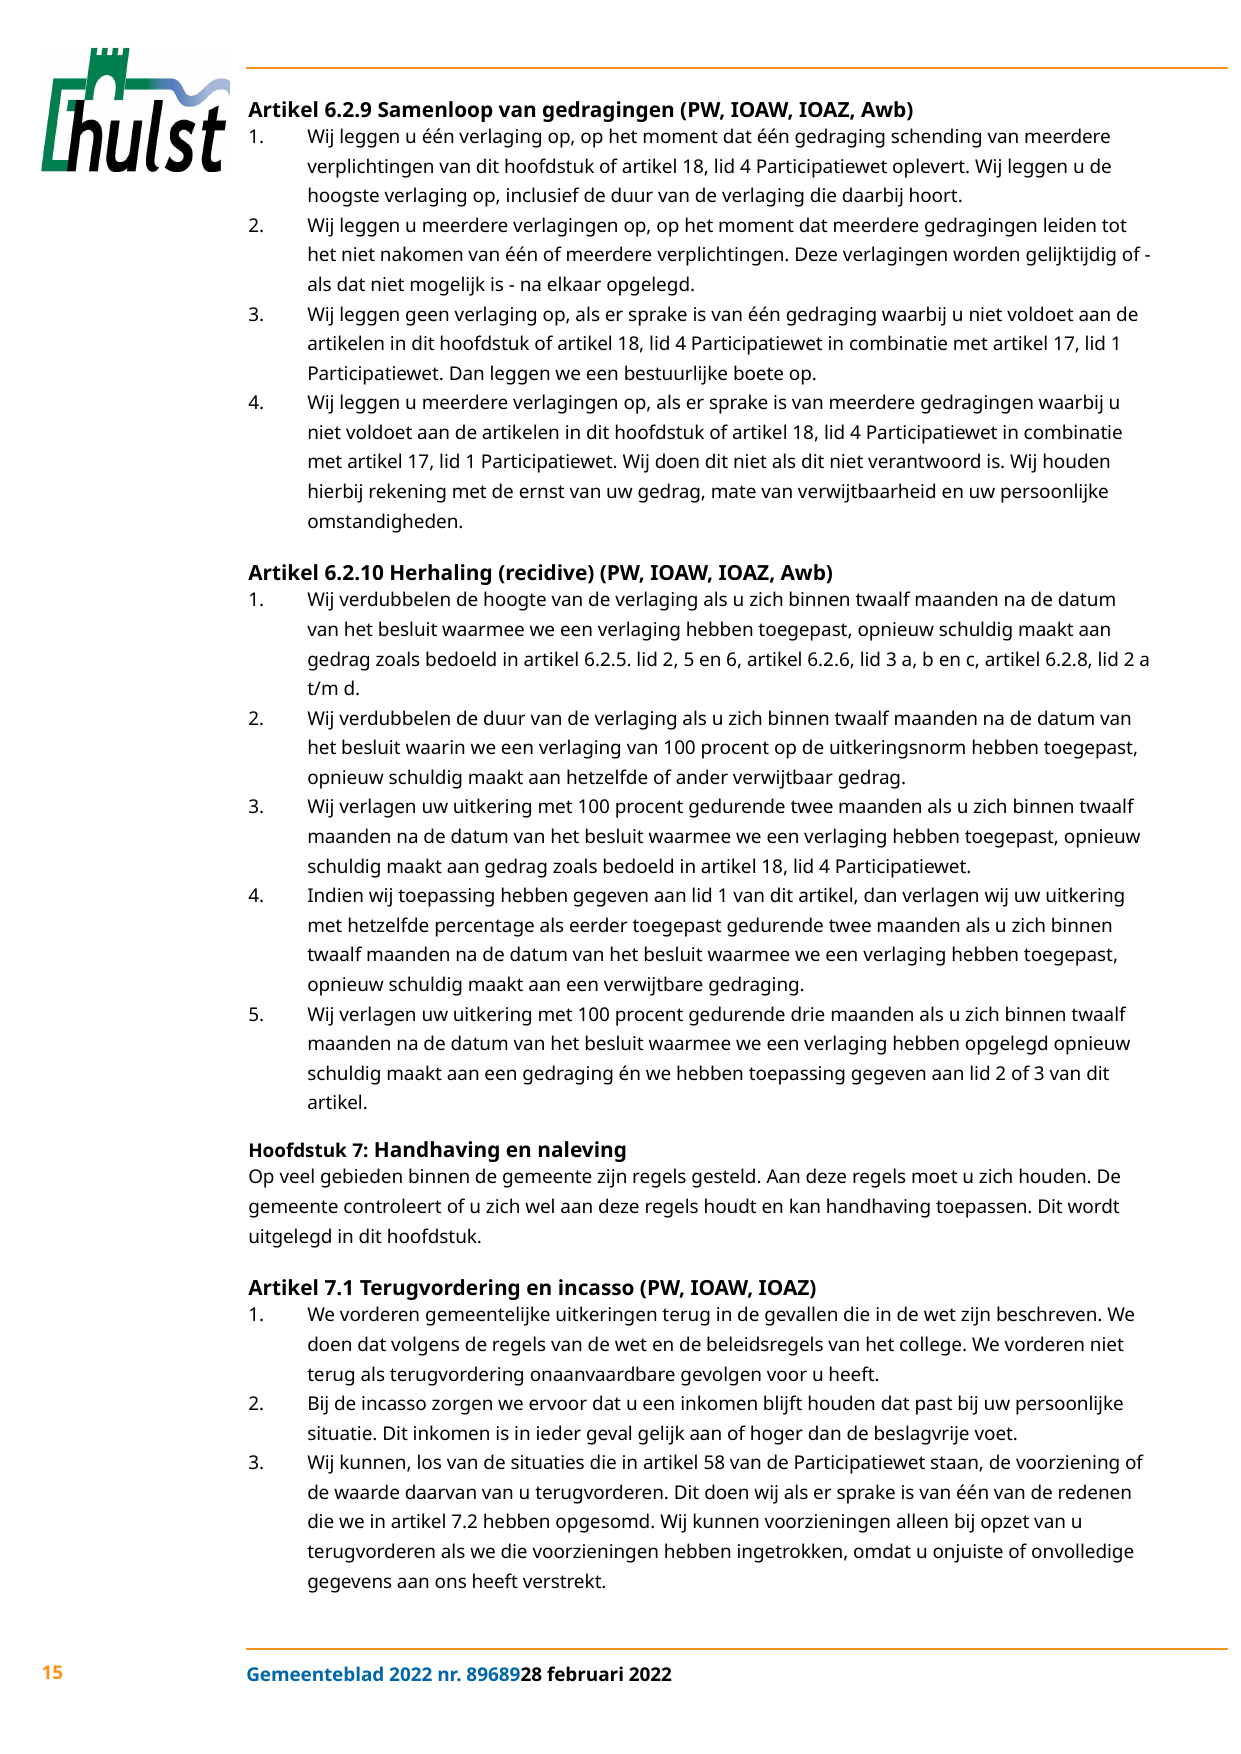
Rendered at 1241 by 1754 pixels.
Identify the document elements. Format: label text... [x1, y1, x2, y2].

list Wij verlagen uw uitkering met 100 procent gedurende drie maanden als u zich binnen twaalf maanden na de datum van het besluit waarmee we een verlaging hebben opgelegd opnieuw schuldig maakt aan een gedraging én we hebben toepassing gegeven aan lid 2 of 3 van dit artikel. [248, 1001, 1152, 1115]
list Wij verdubbelen de hoogte van de verlaging als u zich binnen twaalf maanden na de datum van het besluit waarmee we een verlaging hebben toegepast, opnieuw schuldig maakt aan gedrag zoals bedoeld in artikel 6.2.5. lid 2, 5 en 6, artikel 6.2.6, lid 3 a, b en c, artikel 6.2.8, lid 2 a t/m d. [248, 587, 1152, 701]
picture [41, 47, 231, 172]
list Indien wij toepassing hebben gegeven aan lid 1 van dit artikel, dan verlagen wij uw uitkering met hetzelfde percentage als eerder toegepast gedurende twee maanden als u zich binnen twaalf maanden na de datum van het besluit waarmee we een verlaging hebben toegepast, opnieuw schuldig maakt aan een verwijtbare gedraging. [248, 882, 1152, 997]
list We vorderen gemeentelijke uitkeringen terug in de gevallen die in de wet zijn beschreven. We doen dat volgens de regels van de wet en de beleidsregels van het college. We vorderen niet terug als terugvordering onaanvaardbare gevolgen voor u heeft. [248, 1302, 1152, 1387]
list Wij leggen u meerdere verlagingen op, als er sprake is van meerdere gedragingen waarbij u niet voldoet aan de artikelen in dit hoofdstuk of artikel 18, lid 4 Participatiewet in combinatie met artikel 17, lid 1 Participatiewet. Wij doen dit niet als dit niet verantwoord is. Wij houden hierbij rekening met de ernst van uw gedrag, mate van verwijtbaarheid en uw persoonlijke omstandigheden. [248, 389, 1152, 533]
text Artikel 7.1 Terugvordering en incasso (PW, IOAW, IOAZ) [248, 1273, 1152, 1302]
text Hoofdstuk 7: Handhaving en naleving [248, 1135, 1152, 1164]
text Artikel 6.2.9 Samenloop van gedragingen (PW, IOAW, IOAZ, Awb) [248, 95, 1152, 123]
list Wij leggen u meerdere verlagingen op, op het moment dat meerdere gedragingen leiden tot het niet nakomen van één of meerdere verplichtingen. Deze verlagingen worden gelijktijdig of - als dat niet mogelijk is - na elkaar opgelegd. [248, 212, 1152, 297]
list Wij verdubbelen de duur van de verlaging als u zich binnen twaalf maanden na de datum van het besluit waarin we een verlaging van 100 procent op de uitkeringsnorm hebben toegepast, opnieuw schuldig maakt aan hetzelfde of ander verwijtbaar gedrag. [248, 705, 1152, 790]
list Wij leggen geen verlaging op, als er sprake is van één gedraging waarbij u niet voldoet aan de artikelen in dit hoofdstuk of artikel 18, lid 4 Participatiewet in combinatie met artikel 17, lid 1 Participatiewet. Dan leggen we een bestuurlijke boete op. [248, 301, 1152, 386]
text Artikel 6.2.10 Herhaling (recidive) (PW, IOAW, IOAZ, Awb) [248, 558, 1152, 587]
list Wij leggen u één verlaging op, op het moment dat één gedraging schending van meerdere verplichtingen van dit hoofdstuk of artikel 18, lid 4 Participatiewet oplevert. Wij leggen u de hoogste verlaging op, inclusief de duur van de verlaging die daarbij hoort. [248, 123, 1152, 208]
list Wij verlagen uw uitkering met 100 procent gedurende twee maanden als u zich binnen twaalf maanden na de datum van het besluit waarmee we een verlaging hebben toegepast, opnieuw schuldig maakt aan gedrag zoals bedoeld in artikel 18, lid 4 Participatiewet. [248, 794, 1152, 879]
list Wij kunnen, los van de situaties die in artikel 58 van de Participatiewet staan, de voorziening of de waarde daarvan van u terugvorderen. Dit doen wij als er sprake is van één van de redenen die we in artikel 7.2 hebben opgesomd. Wij kunnen voorzieningen alleen bij opzet van u terugvorderen als we die voorzieningen hebben ingetrokken, omdat u onjuiste of onvolledige gegevens aan ons heeft verstrekt. [248, 1449, 1152, 1594]
list Bij de incasso zorgen we ervoor dat u een inkomen blijft houden dat past bij uw persoonlijke situatie. Dit inkomen is in ieder geval gelijk aan of hoger dan de beslagvrije voet. [248, 1390, 1152, 1446]
text Op veel gebieden binnen de gemeente zijn regels gesteld. Aan deze regels moet u zich houden. De gemeente controleert of u zich wel aan deze regels houdt en kan handhaving toepassen. Dit wordt uitgelegd in dit hoofdstuk. [248, 1164, 1152, 1248]
